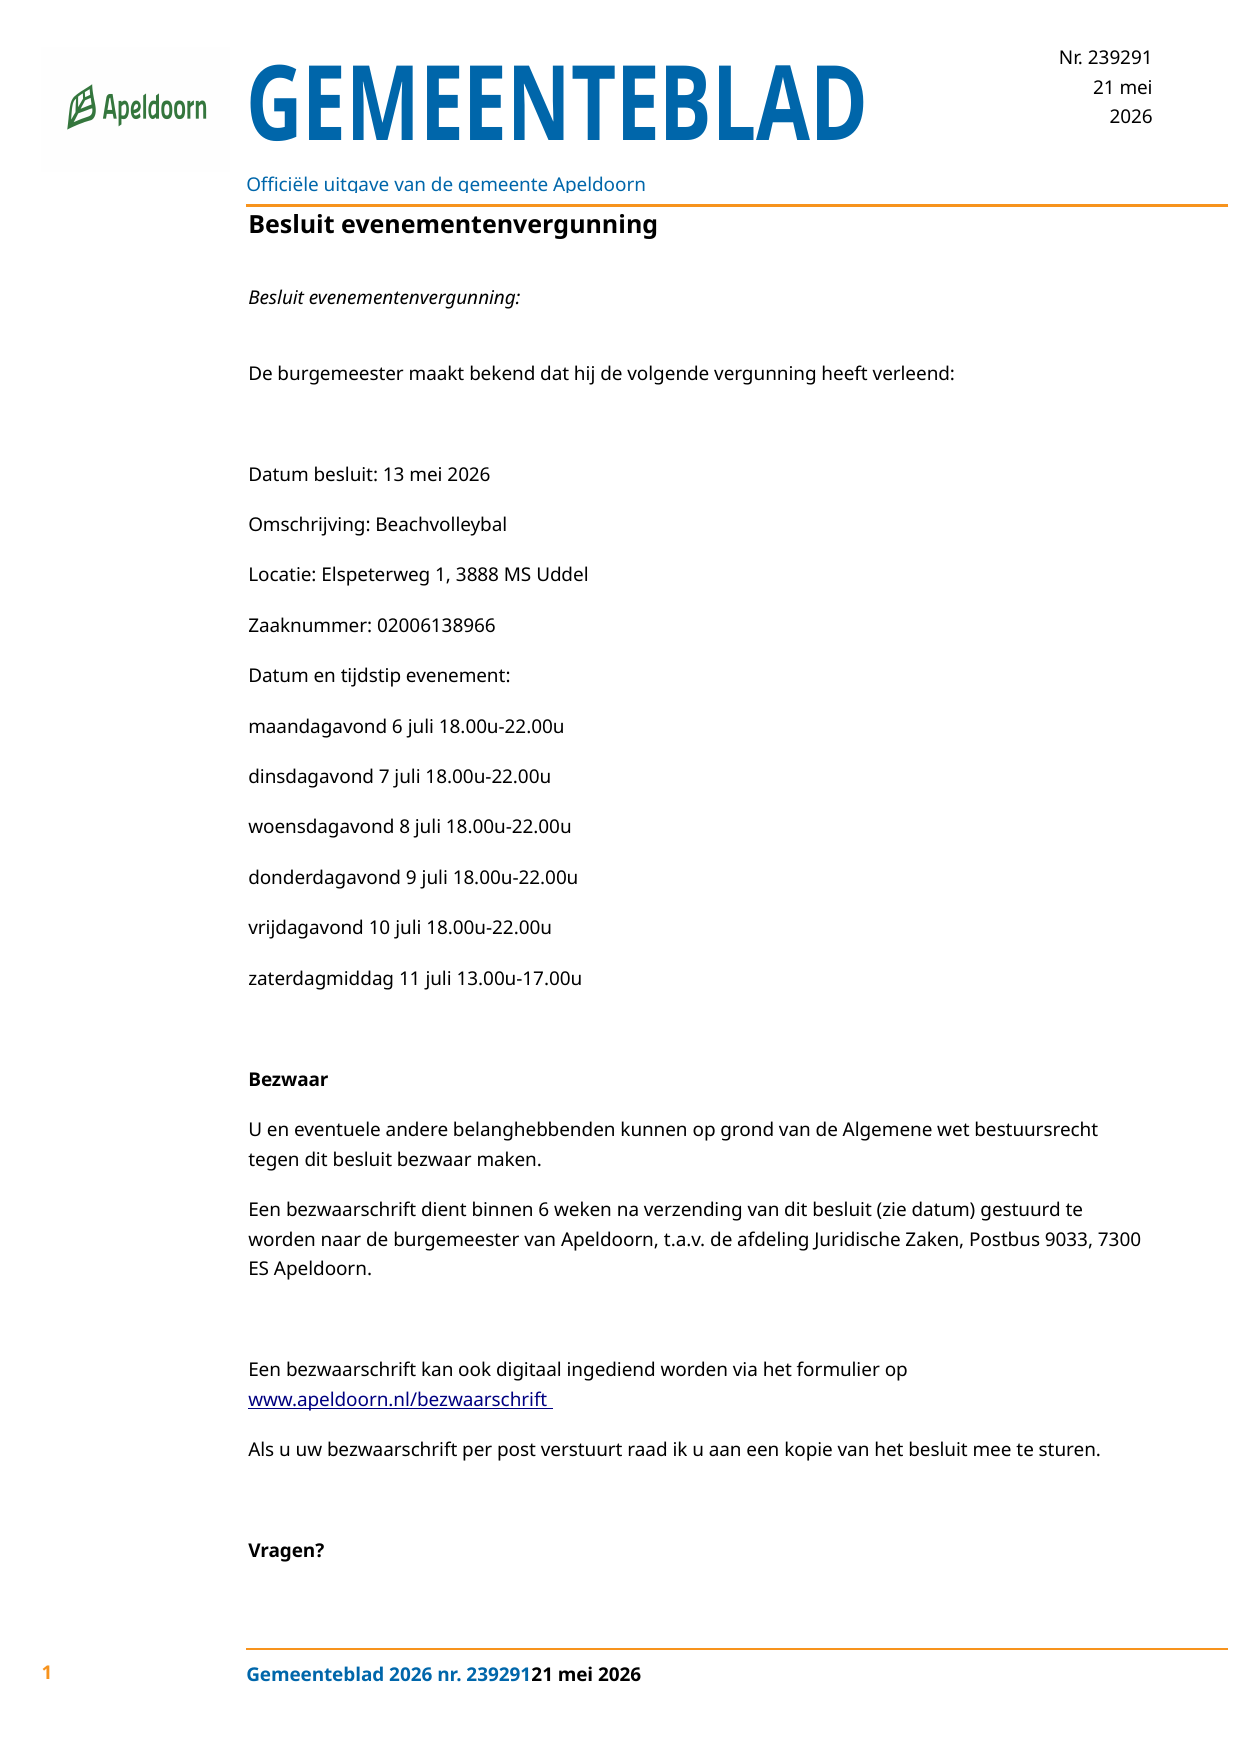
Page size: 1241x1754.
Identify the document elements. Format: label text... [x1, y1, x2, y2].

text Zaaknummer: 02006138966 [248, 612, 1152, 638]
text Datum en tijdstip evenement: [248, 662, 1152, 688]
text zaterdagmiddag 11 juli 13.00u-17.00u [248, 965, 1152, 991]
text maandagavond 6 juli 18.00u-22.00u [248, 713, 1152, 739]
text Omschrijving: Beachvolleybal [248, 511, 1152, 537]
text Een bezwaarschrift dient binnen 6 weken na verzending van dit besluit (zie datum) gestuurd te worden naar de burgemeester van Apeldoorn, t.a.v. de afdeling Juridische Zaken, Postbus 9033, 7300 ES Apeldoorn. [248, 1196, 1152, 1281]
text De burgemeester maakt bekend dat hij de volgende vergunning heeft verleend: [248, 360, 1152, 386]
text U en eventuele andere belanghebbenden kunnen op grond van de Algemene wet bestuursrecht tegen dit besluit bezwaar maken. [248, 1116, 1152, 1172]
text donderdagavond 9 juli 18.00u-22.00u [248, 864, 1152, 890]
text Een bezwaarschrift kan ook digitaal ingediend worden via het formulier op www.apeldoorn.nl/bezwaarschrift [248, 1356, 1152, 1412]
picture [41, 47, 231, 172]
text Besluit evenementenvergunning: [248, 284, 1152, 309]
text Vragen? [248, 1537, 1152, 1563]
text Besluit evenementenvergunning [248, 207, 1152, 241]
text Als u uw bezwaarschrift per post verstuurt raad ik u aan een kopie van het besluit mee te sturen. [248, 1436, 1152, 1462]
text woensdagavond 8 juli 18.00u-22.00u [248, 814, 1152, 839]
text vrijdagavond 10 juli 18.00u-22.00u [248, 914, 1152, 940]
text Bezwaar [248, 1066, 1152, 1092]
text dinsdagavond 7 juli 18.00u-22.00u [248, 763, 1152, 789]
text Datum besluit: 13 mei 2026 [248, 461, 1152, 487]
text Locatie: Elspeterweg 1, 3888 MS Uddel [248, 562, 1152, 587]
